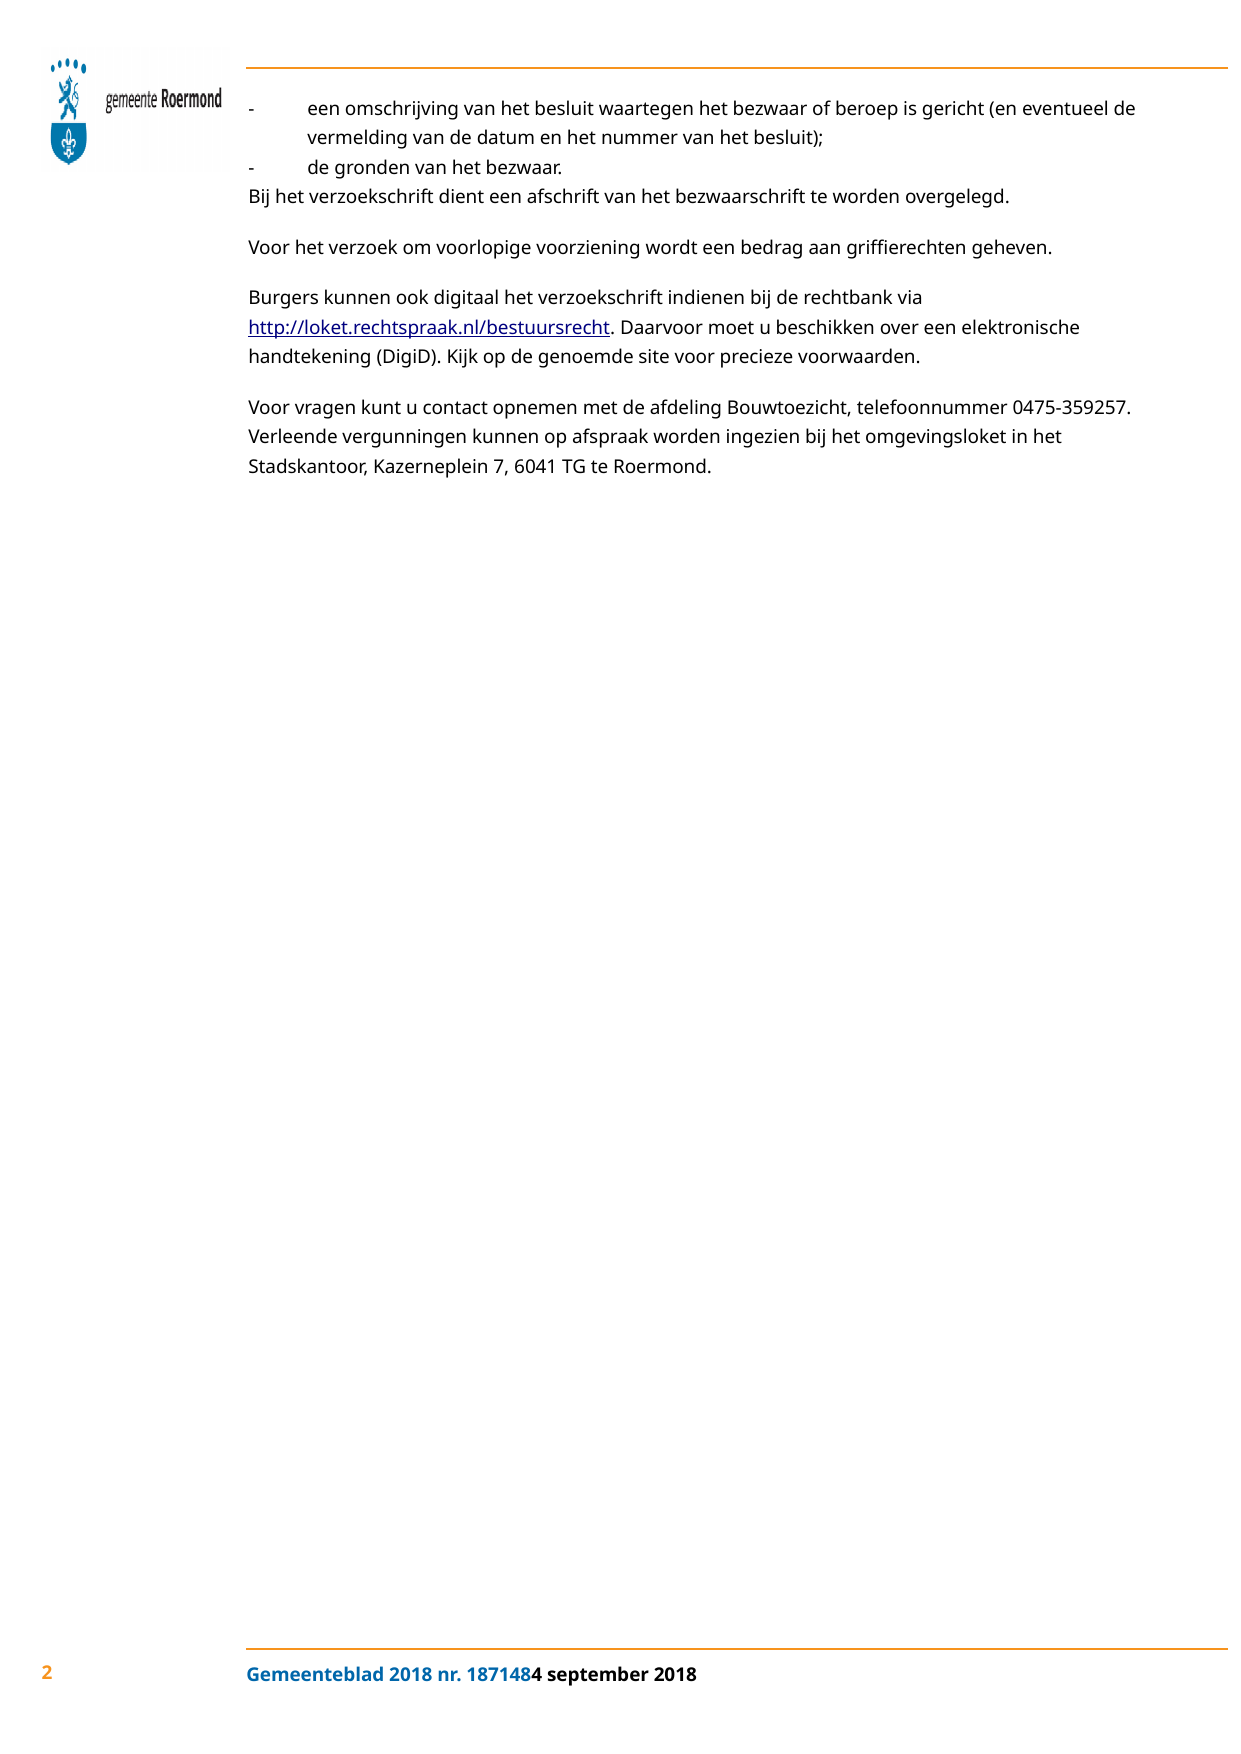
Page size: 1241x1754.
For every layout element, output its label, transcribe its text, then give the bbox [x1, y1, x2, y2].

picture [41, 47, 231, 172]
list een omschrijving van het besluit waartegen het bezwaar of beroep is gericht (en eventueel de vermelding van de datum en het nummer van het besluit); [248, 95, 1152, 150]
list de gronden van het bezwaar. [248, 154, 1152, 180]
text Voor het verzoek om voorlopige voorziening wordt een bedrag aan griffierechten geheven. [248, 234, 1152, 260]
text Voor vragen kunt u contact opnemen met de afdeling Bouwtoezicht, telefoonnummer 0475-359257. Verleende vergunningen kunnen op afspraak worden ingezien bij het omgevingsloket in het Stadskantoor, Kazerneplein 7, 6041 TG te Roermond. [248, 394, 1152, 479]
text Bij het verzoekschrift dient een afschrift van het bezwaarschrift te worden overgelegd. [248, 183, 1152, 209]
text Burgers kunnen ook digitaal het verzoekschrift indienen bij de rechtbank via http://loket.rechtspraak.nl/bestuursrecht. Daarvoor moet u beschikken over een elektronische handtekening (DigiD). Kijk op de genoemde site voor precieze voorwaarden. [248, 284, 1152, 369]
